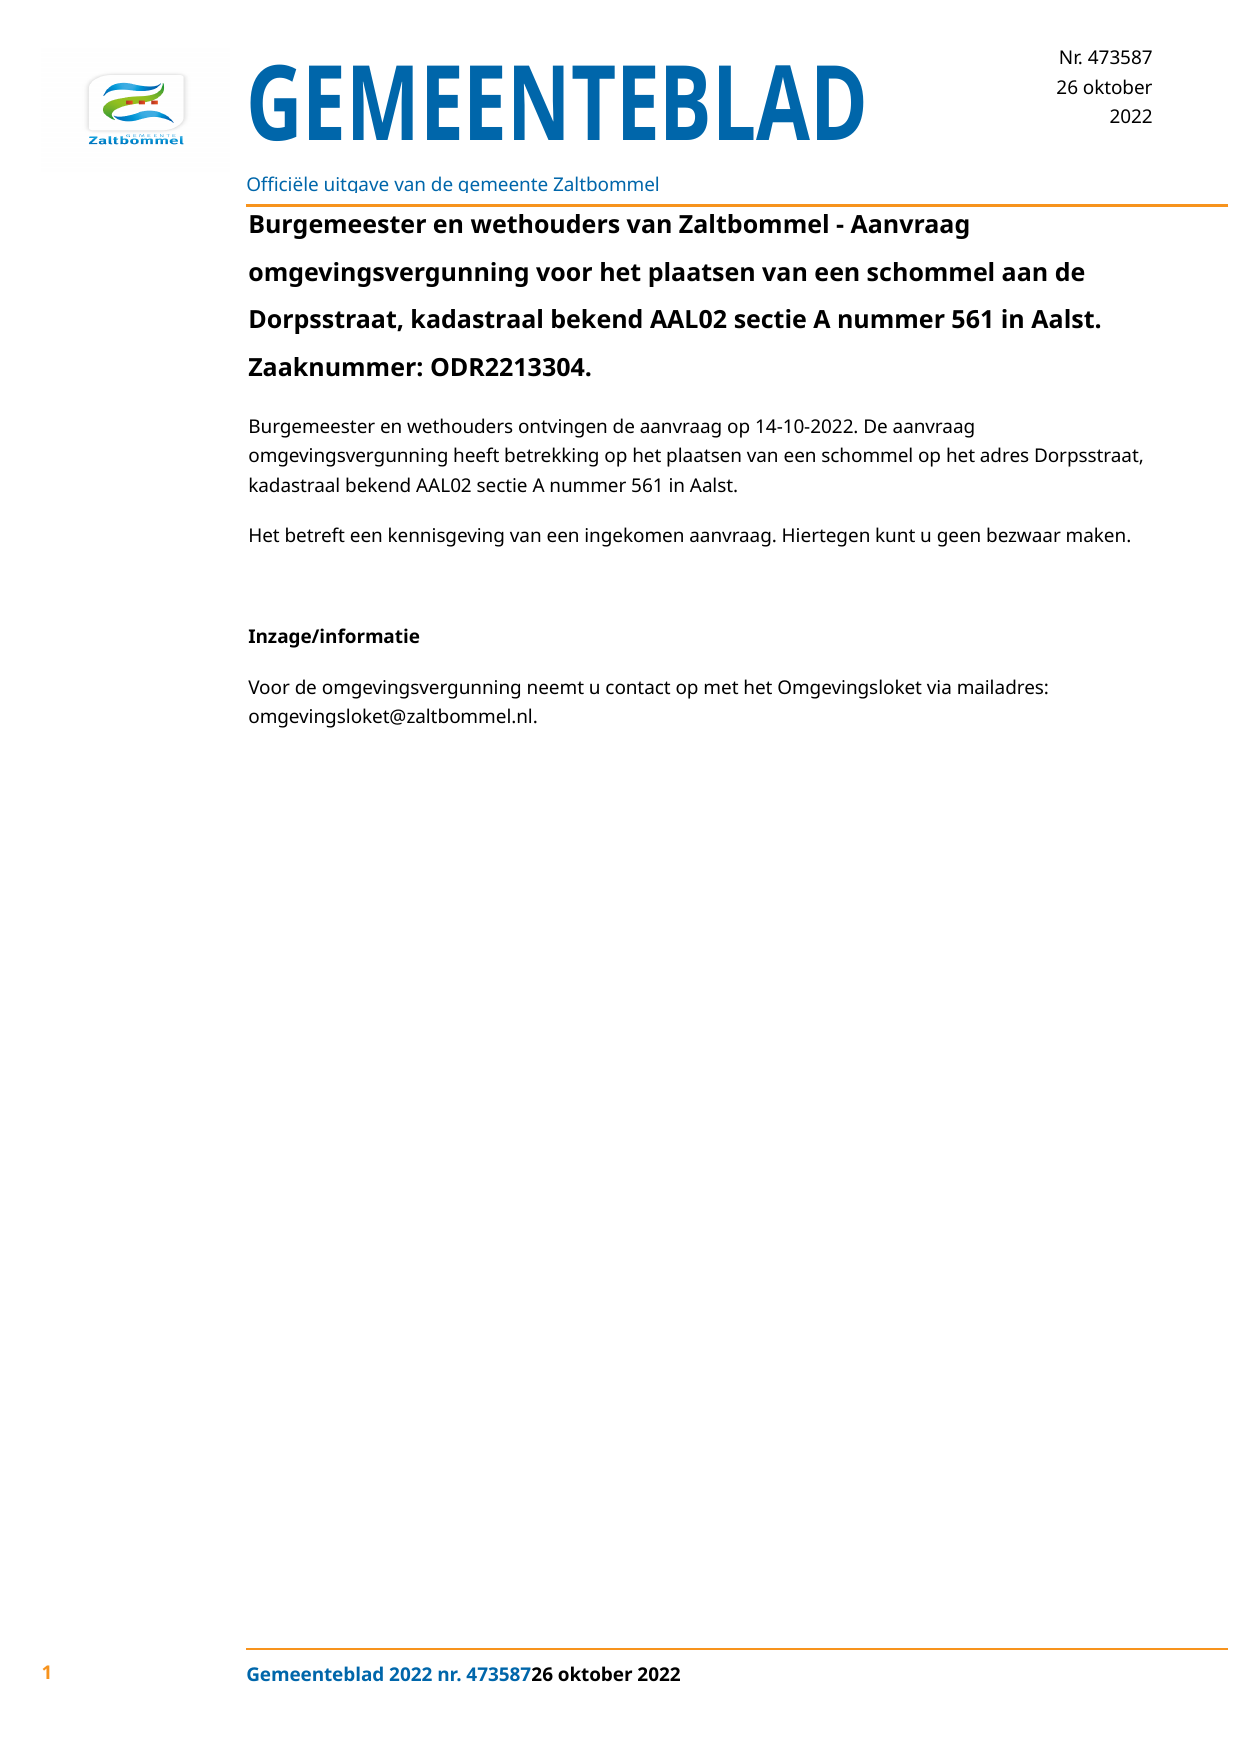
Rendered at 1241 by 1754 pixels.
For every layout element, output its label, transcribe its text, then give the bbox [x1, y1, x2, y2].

text Het betreft een kennisgeving van een ingekomen aanvraag. Hiertegen kunt u geen bezwaar maken. [248, 523, 1152, 548]
text Burgemeester en wethouders ontvingen de aanvraag op 14-10-2022. De aanvraag omgevingsvergunning heeft betrekking op het plaatsen van een schommel op het adres Dorpsstraat, kadastraal bekend AAL02 sectie A nummer 561 in Aalst. [248, 413, 1152, 498]
picture [41, 47, 231, 172]
text Voor de omgevingsvergunning neemt u contact op met het Omgevingsloket via mailadres: omgevingsloket@zaltbommel.nl. [248, 674, 1152, 729]
text Burgemeester en wethouders van Zaltbommel - Aanvraag omgevingsvergunning voor het plaatsen van een schommel aan de Dorpsstraat, kadastraal bekend AAL02 sectie A nummer 561 in Aalst. Zaaknummer: ODR2213304. [248, 207, 1152, 384]
text Inzage/informatie [248, 623, 1152, 649]
